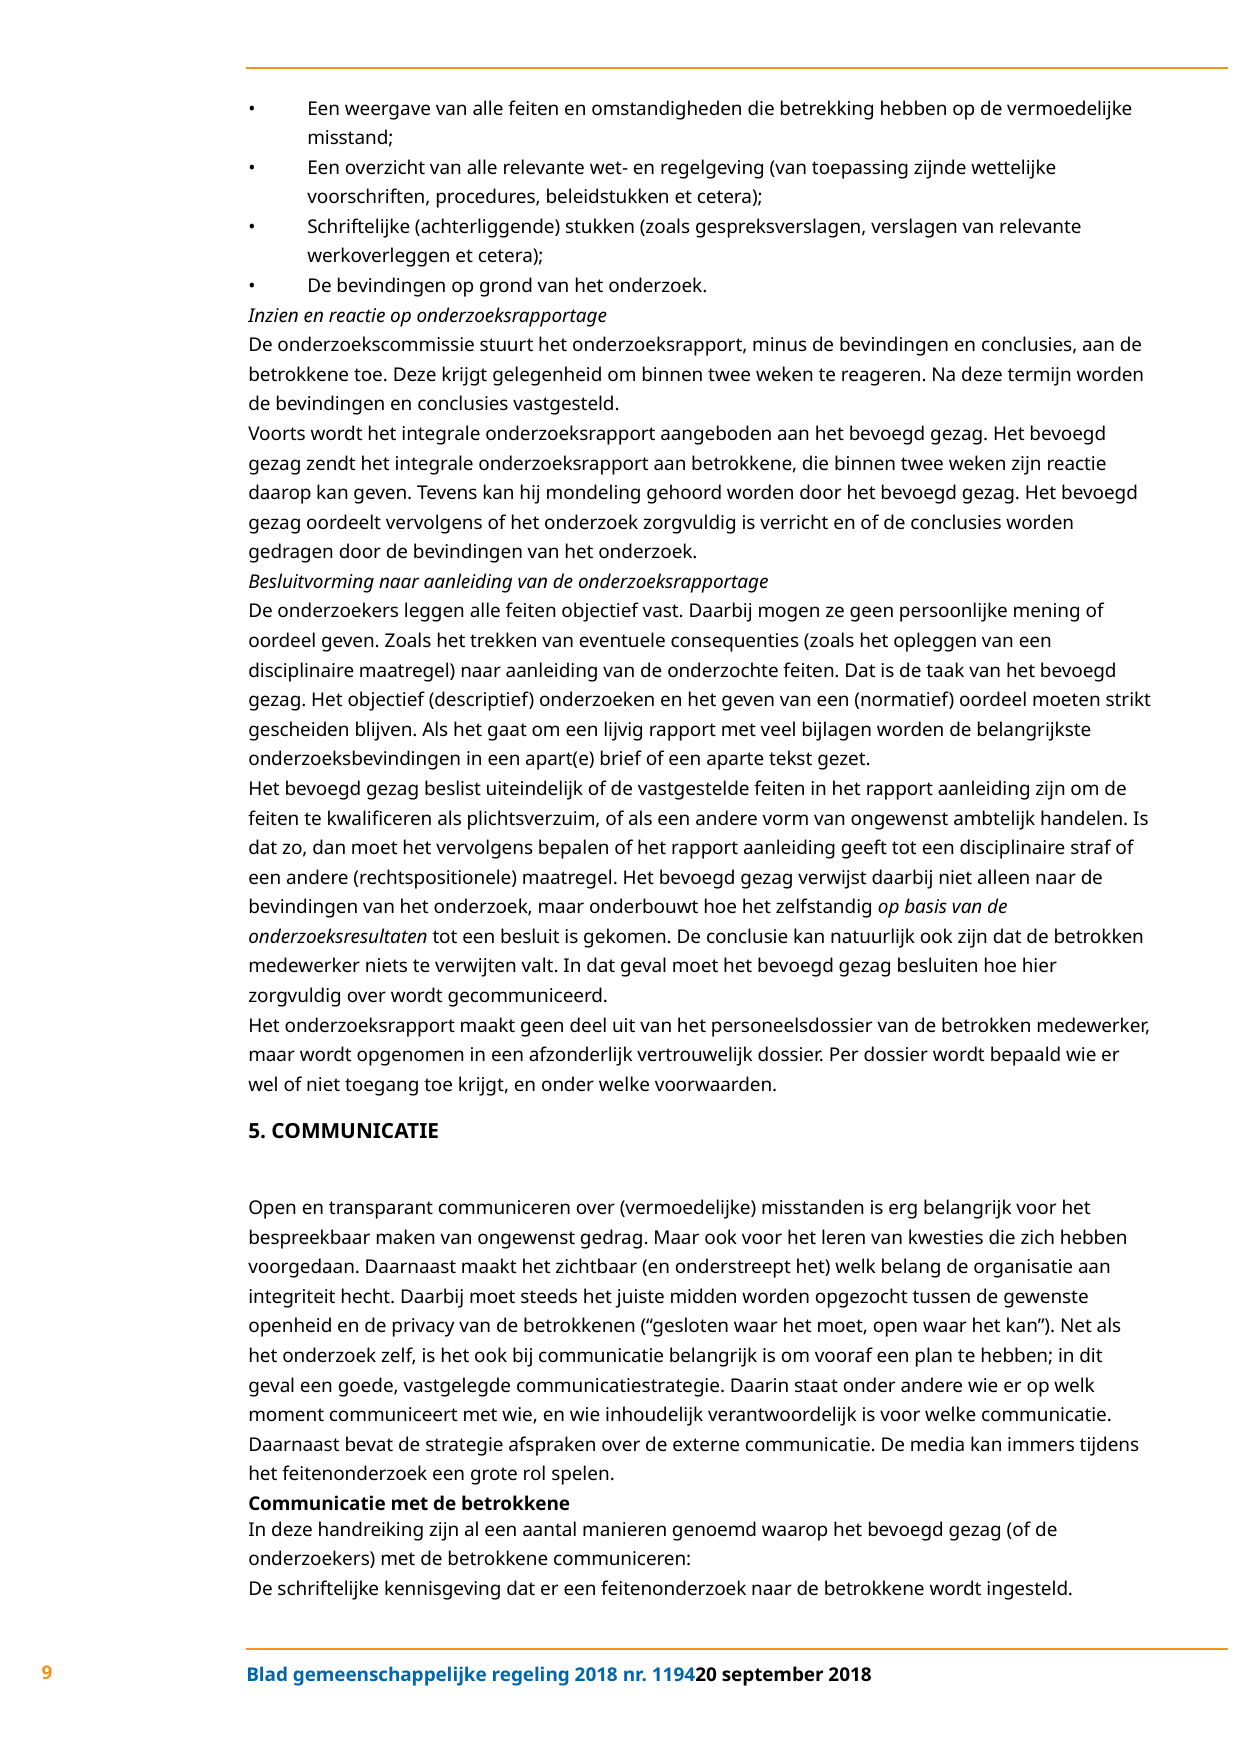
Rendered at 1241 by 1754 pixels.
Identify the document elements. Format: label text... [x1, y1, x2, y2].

text Inzien en reactie op onderzoeksrapportage [248, 302, 1152, 328]
text De schriftelijke kennisgeving dat er een feitenonderzoek naar de betrokkene wordt ingesteld. [248, 1575, 1152, 1601]
text Voorts wordt het integrale onderzoeksrapport aangeboden aan het bevoegd gezag. Het bevoegd gezag zendt het integrale onderzoeksrapport aan betrokkene, die binnen twee weken zijn reactie daarop kan geven. Tevens kan hij mondeling gehoord worden door het bevoegd gezag. Het bevoegd gezag oordeelt vervolgens of het onderzoek zorgvuldig is verricht en of de conclusies worden gedragen door de bevindingen van het onderzoek. [248, 420, 1152, 564]
text Het onderzoeksrapport maakt geen deel uit van het personeelsdossier van de betrokken medewerker, maar wordt opgenomen in een afzonderlijk vertrouwelijk dossier. Per dossier wordt bepaald wie er wel of niet toegang toe krijgt, en onder welke voorwaarden. [248, 1012, 1152, 1097]
text Open en transparant communiceren over (vermoedelijke) misstanden is erg belangrijk voor het bespreekbaar maken van ongewenst gedrag. Maar ook voor het leren van kwesties die zich hebben voorgedaan. Daarnaast maakt het zichtbaar (en onderstreept het) welk belang de organisatie aan integriteit hecht. Daarbij moet steeds het juiste midden worden opgezocht tussen de gewenste openheid en de privacy van de betrokkenen (“gesloten waar het moet, open waar het kan”). Net als het onderzoek zelf, is het ook bij communicatie belangrijk is om vooraf een plan te hebben; in dit geval een goede, vastgelegde communicatiestrategie. Daarin staat onder andere wie er op welk moment communiceert met wie, en wie inhoudelijk verantwoordelijk is voor welke communicatie. Daarnaast bevat de strategie afspraken over de externe communicatie. De media kan immers tijdens het feitenonderzoek een grote rol spelen. [248, 1194, 1152, 1486]
text Communicatie met de betrokkene [248, 1490, 1152, 1516]
text Het bevoegd gezag beslist uiteindelijk of de vastgestelde feiten in het rapport aanleiding zijn om de feiten te kwalificeren als plichtsverzuim, of als een andere vorm van ongewenst ambtelijk handelen. Is dat zo, dan moet het vervolgens bepalen of het rapport aanleiding geeft tot een disciplinaire straf of een andere (rechtspositionele) maatregel. Het bevoegd gezag verwijst daarbij niet alleen naar de bevindingen van het onderzoek, maar onderbouwt hoe het zelfstandig op basis van de onderzoeksresultaten tot een besluit is gekomen. De conclusie kan natuurlijk ook zijn dat de betrokken medewerker niets te verwijten valt. In dat geval moet het bevoegd gezag besluiten hoe hier zorgvuldig over wordt gecommuniceerd. [248, 775, 1152, 1008]
list De bevindingen op grond van het onderzoek. [248, 272, 1152, 298]
text De onderzoekers leggen alle feiten objectief vast. Daarbij mogen ze geen persoonlijke mening of oordeel geven. Zoals het trekken van eventuele consequenties (zoals het opleggen van een disciplinaire maatregel) naar aanleiding van de onderzochte feiten. Dat is de taak van het bevoegd gezag. Het objectief (descriptief) onderzoeken en het geven van een (normatief) oordeel moeten strikt gescheiden blijven. Als het gaat om een lijvig rapport met veel bijlagen worden de belangrijkste onderzoeksbevindingen in een apart(e) brief of een aparte tekst gezet. [248, 598, 1152, 771]
list Een weergave van alle feiten en omstandigheden die betrekking hebben op de vermoedelijke misstand; [248, 95, 1152, 150]
text In deze handreiking zijn al een aantal manieren genoemd waarop het bevoegd gezag (of de onderzoekers) met de betrokkene communiceren: [248, 1516, 1152, 1571]
picture [41, 47, 231, 172]
list Schriftelijke (achterliggende) stukken (zoals gespreksverslagen, verslagen van relevante werkoverleggen et cetera); [248, 213, 1152, 268]
text Besluitvorming naar aanleiding van de onderzoeksrapportage [248, 568, 1152, 594]
list Een overzicht van alle relevante wet- en regelgeving (van toepassing zijnde wettelijke voorschriften, procedures, beleidstukken et cetera); [248, 154, 1152, 209]
text 5. COMMUNICATIE [248, 1117, 1152, 1145]
text De onderzoekscommissie stuurt het onderzoeksrapport, minus de bevindingen en conclusies, aan de betrokkene toe. Deze krijgt gelegenheid om binnen twee weken te reageren. Na deze termijn worden de bevindingen en conclusies vastgesteld. [248, 331, 1152, 416]
